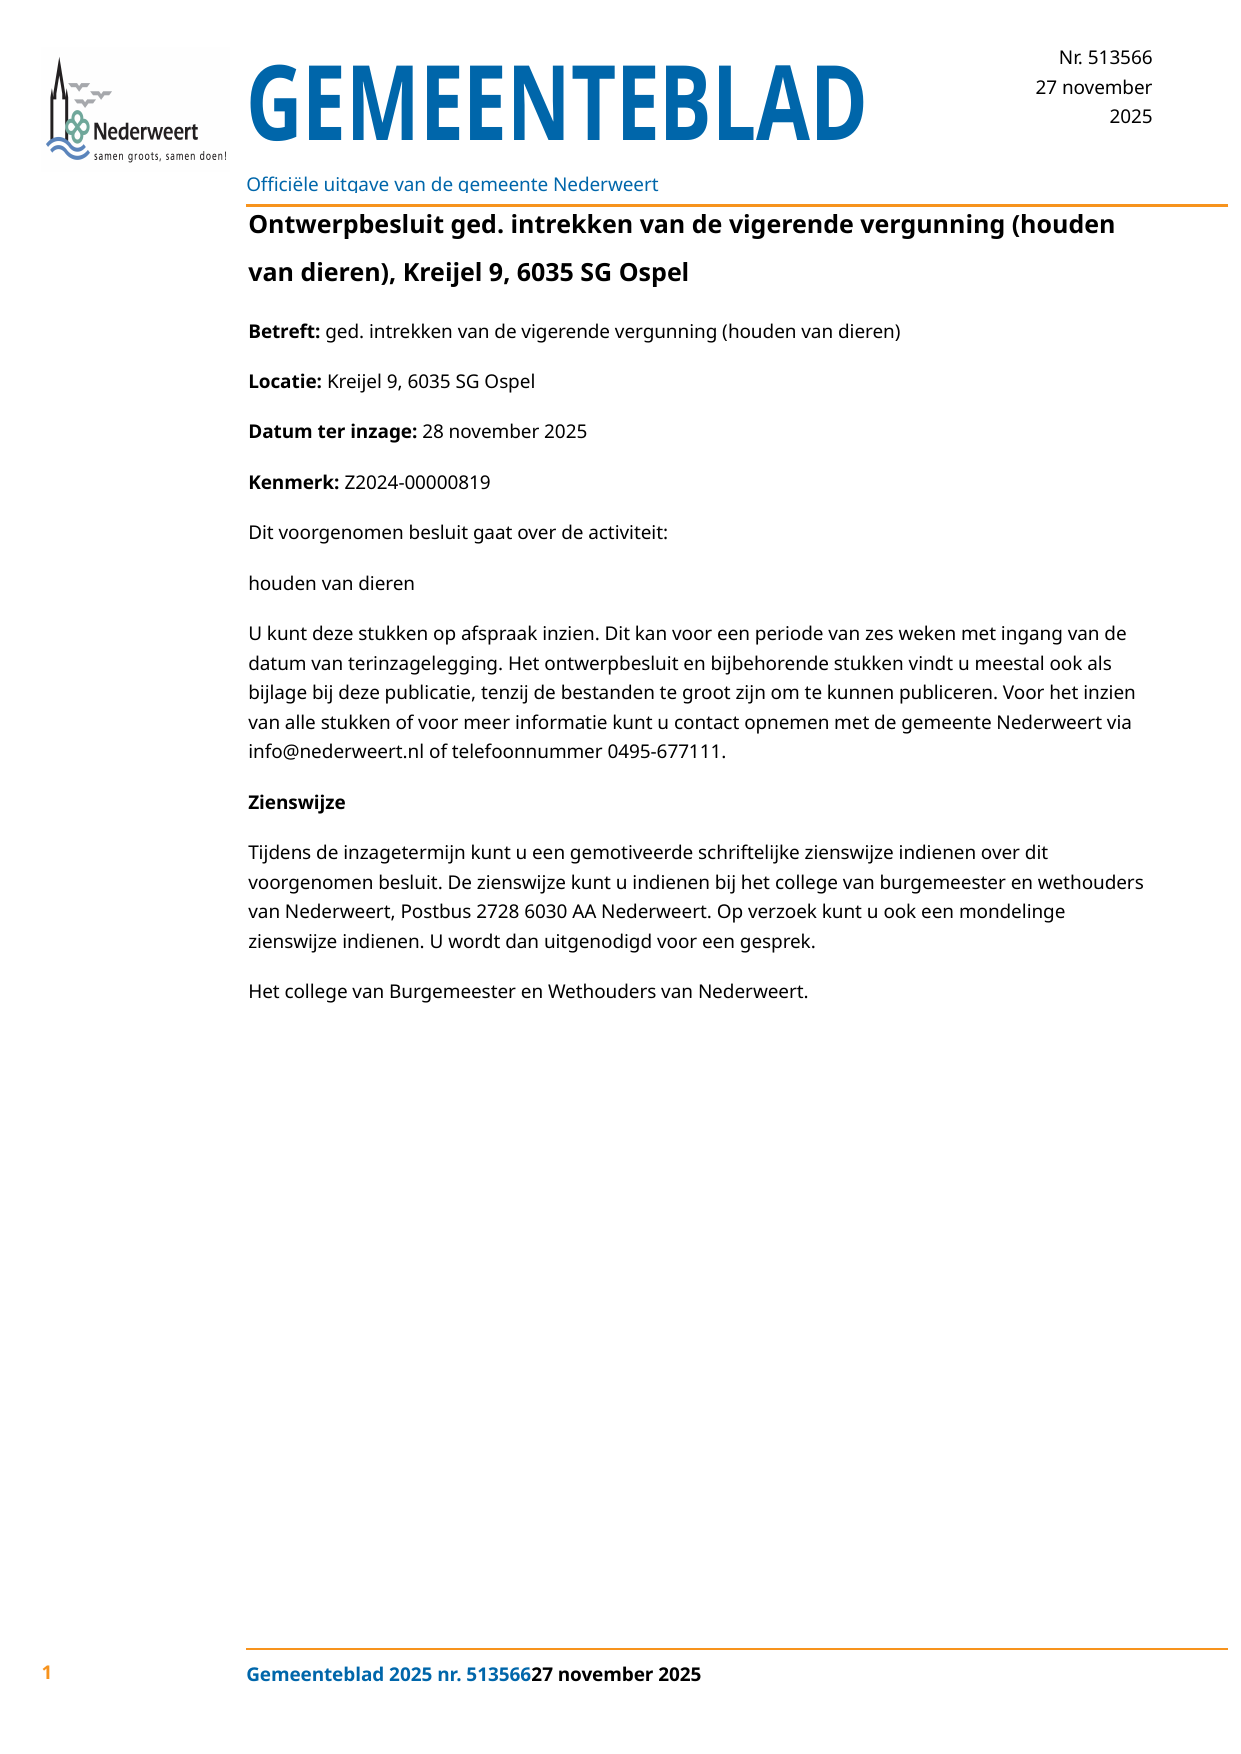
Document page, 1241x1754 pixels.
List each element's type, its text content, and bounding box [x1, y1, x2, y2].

text Datum ter inzage: 28 november 2025 [248, 419, 1152, 444]
text Het college van Burgemeester en Wethouders van Nederweert. [248, 979, 1152, 1004]
text Zienswijze [248, 789, 1152, 815]
text U kunt deze stukken op afspraak inzien. Dit kan voor een periode van zes weken met ingang van de datum van terinzagelegging. Het ontwerpbesluit en bijbehorende stukken vindt u meestal ook als bijlage bij deze publicatie, tenzij de bestanden te groot zijn om te kunnen publiceren. Voor het inzien van alle stukken of voor meer informatie kunt u contact opnemen met de gemeente Nederweert via info@nederweert.nl of telefoonnummer 0495-677111. [248, 620, 1152, 764]
text Tijdens de inzagetermijn kunt u een gemotiveerde schriftelijke zienswijze indienen over dit voorgenomen besluit. De zienswijze kunt u indienen bij het college van burgemeester en wethouders van Nederweert, Postbus 2728 6030 AA Nederweert. Op verzoek kunt u ook een mondelinge zienswijze indienen. U wordt dan uitgenodigd voor een gesprek. [248, 839, 1152, 954]
picture [41, 47, 231, 172]
text houden van dieren [248, 570, 1152, 596]
text Betreft: ged. intrekken van de vigerende vergunning (houden van dieren) [248, 318, 1152, 344]
text Dit voorgenomen besluit gaat over de activiteit: [248, 519, 1152, 545]
text Ontwerpbesluit ged. intrekken van de vigerende vergunning (houden van dieren), Kreijel 9, 6035 SG Ospel [248, 207, 1152, 288]
text Kenmerk: Z2024-00000819 [248, 469, 1152, 495]
text Locatie: Kreijel 9, 6035 SG Ospel [248, 368, 1152, 394]
